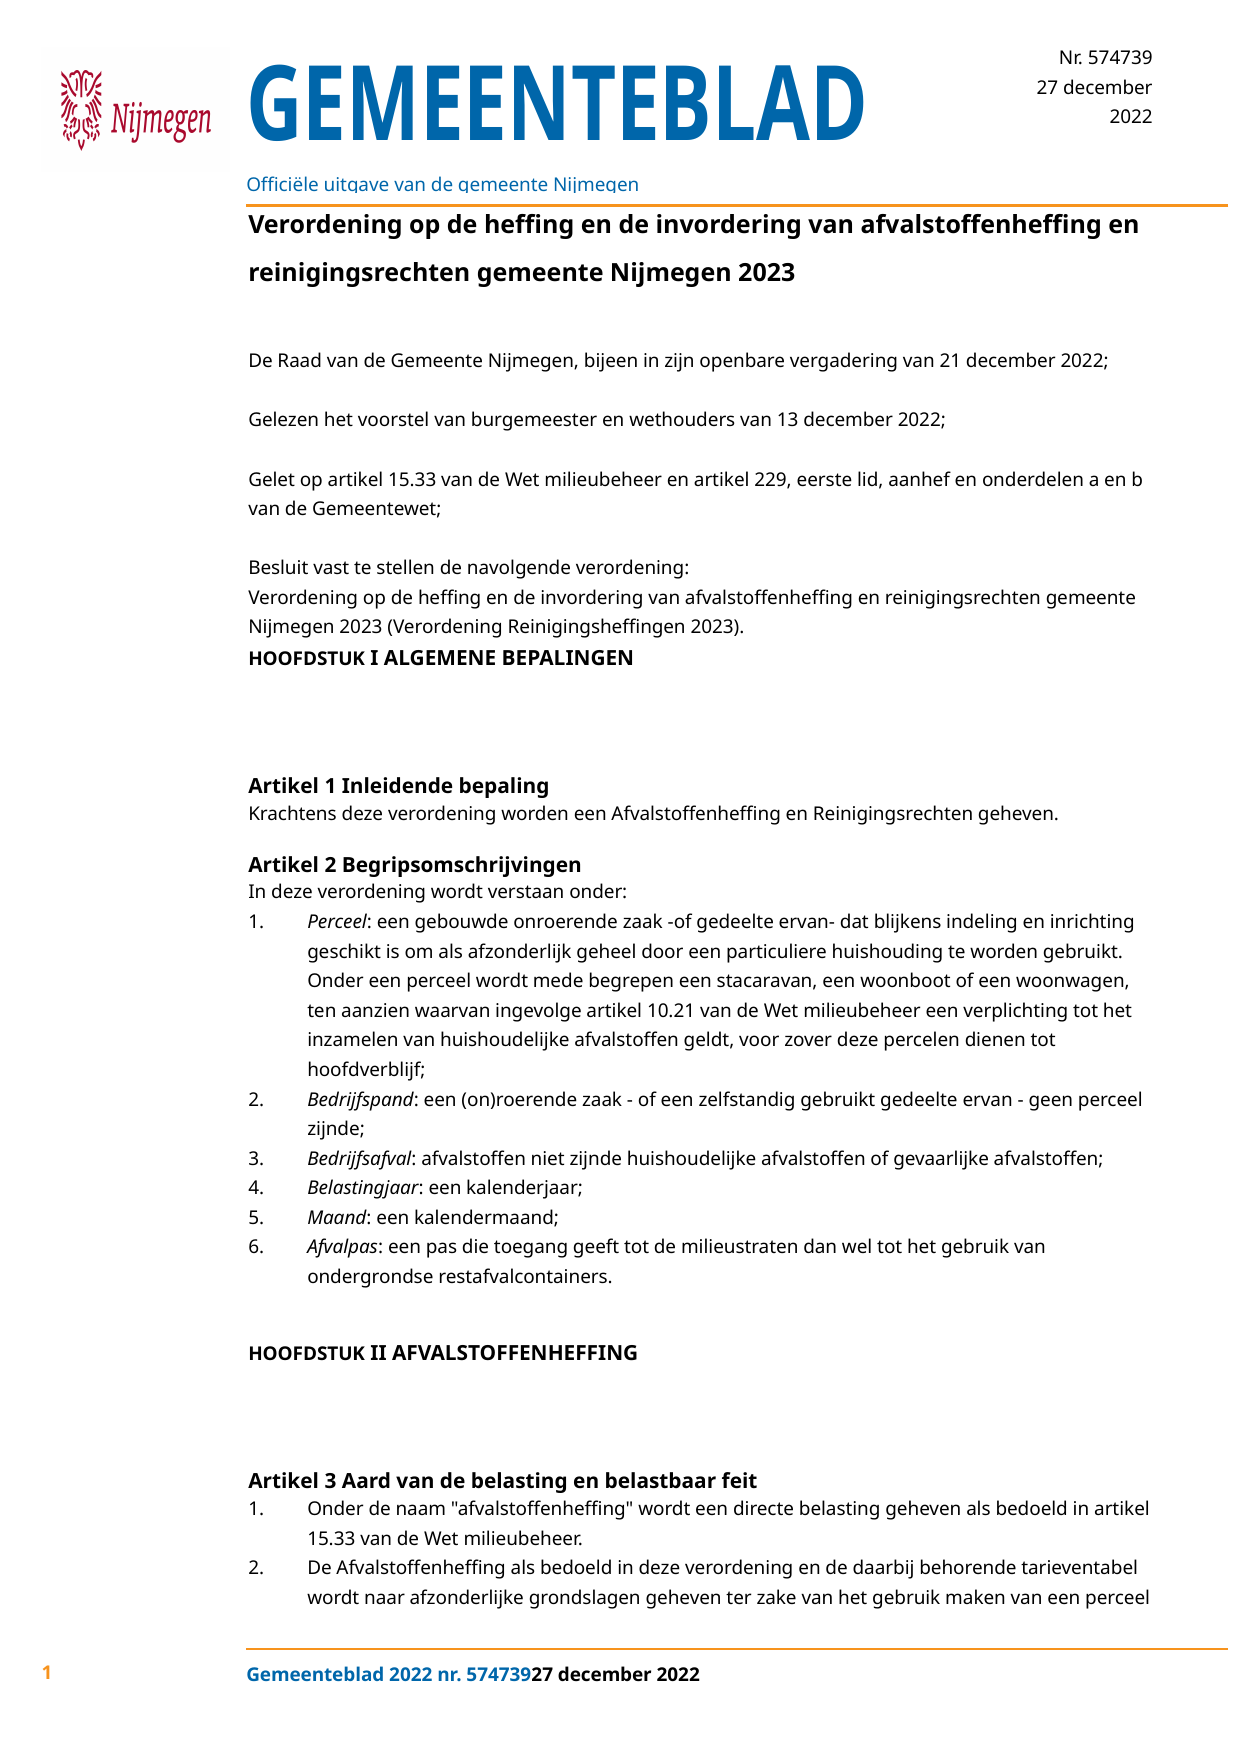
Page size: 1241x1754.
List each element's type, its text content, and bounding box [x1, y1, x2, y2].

text Artikel 1 Inleidende bepaling [248, 771, 1152, 800]
picture [41, 47, 231, 172]
list Maand: een kalendermaand; [248, 1204, 1152, 1230]
text HOOFDSTUK I ALGEMENE BEPALINGEN [248, 643, 1152, 672]
text Verordening op de heffing en de invordering van afvalstoffenheffing en reinigingsrechten gemeente Nijmegen 2023 [248, 207, 1152, 288]
text Artikel 3 Aard van de belasting en belastbaar feit [248, 1467, 1152, 1495]
text Gelezen het voorstel van burgemeester en wethouders van 13 december 2022; [248, 407, 1152, 432]
list Bedrijfspand: een (on)roerende zaak - of een zelfstandig gebruikt gedeelte ervan - geen perceel zijnde; [248, 1086, 1152, 1141]
text HOOFDSTUK II AFVALSTOFFENHEFFING [248, 1338, 1152, 1367]
text De Raad van de Gemeente Nijmegen, bijeen in zijn openbare vergadering van 21 december 2022; [248, 347, 1152, 373]
list Onder de naam "afvalstoffenheffing" wordt een directe belasting geheven als bedoeld in artikel 15.33 van de Wet milieubeheer. [248, 1495, 1152, 1550]
list Afvalpas: een pas die toegang geeft tot de milieustraten dan wel tot het gebruik van ondergrondse restafvalcontainers. [248, 1234, 1152, 1289]
list Belastingjaar: een kalenderjaar; [248, 1174, 1152, 1200]
text Krachtens deze verordening worden een Afvalstoffenheffing en Reinigingsrechten geheven. [248, 800, 1152, 826]
text Artikel 2 Begripsomschrijvingen [248, 850, 1152, 879]
list Perceel: een gebouwde onroerende zaak -of gedeelte ervan- dat blijkens indeling en inrichting geschikt is om als afzonderlijk geheel door een particuliere huishouding te worden gebruikt. Onder een perceel wordt mede begrepen een stacaravan, een woonboot of een woonwagen, ten aanzien waarvan ingevolge artikel 10.21 van de Wet milieubeheer een verplichting tot het inzamelen van huishoudelijke afvalstoffen geldt, voor zover deze percelen dienen tot hoofdverblijf; [248, 908, 1152, 1082]
list Bedrijfsafval: afvalstoffen niet zijnde huishoudelijke afvalstoffen of gevaarlijke afvalstoffen; [248, 1145, 1152, 1171]
list De Afvalstoffenheffing als bedoeld in deze verordening en de daarbij behorende tarieventabel wordt naar afzonderlijke grondslagen geheven ter zake van het gebruik maken van een perceel [248, 1554, 1152, 1609]
text Besluit vast te stellen de navolgende verordening: [248, 554, 1152, 580]
text In deze verordening wordt verstaan onder: [248, 879, 1152, 904]
text Verordening op de heffing en de invordering van afvalstoffenheffing en reinigingsrechten gemeente Nijmegen 2023 (Verordening Reinigingsheffingen 2023). [248, 584, 1152, 639]
text Gelet op artikel 15.33 van de Wet milieubeheer en artikel 229, eerste lid, aanhef en onderdelen a en b van de Gemeentewet; [248, 466, 1152, 521]
